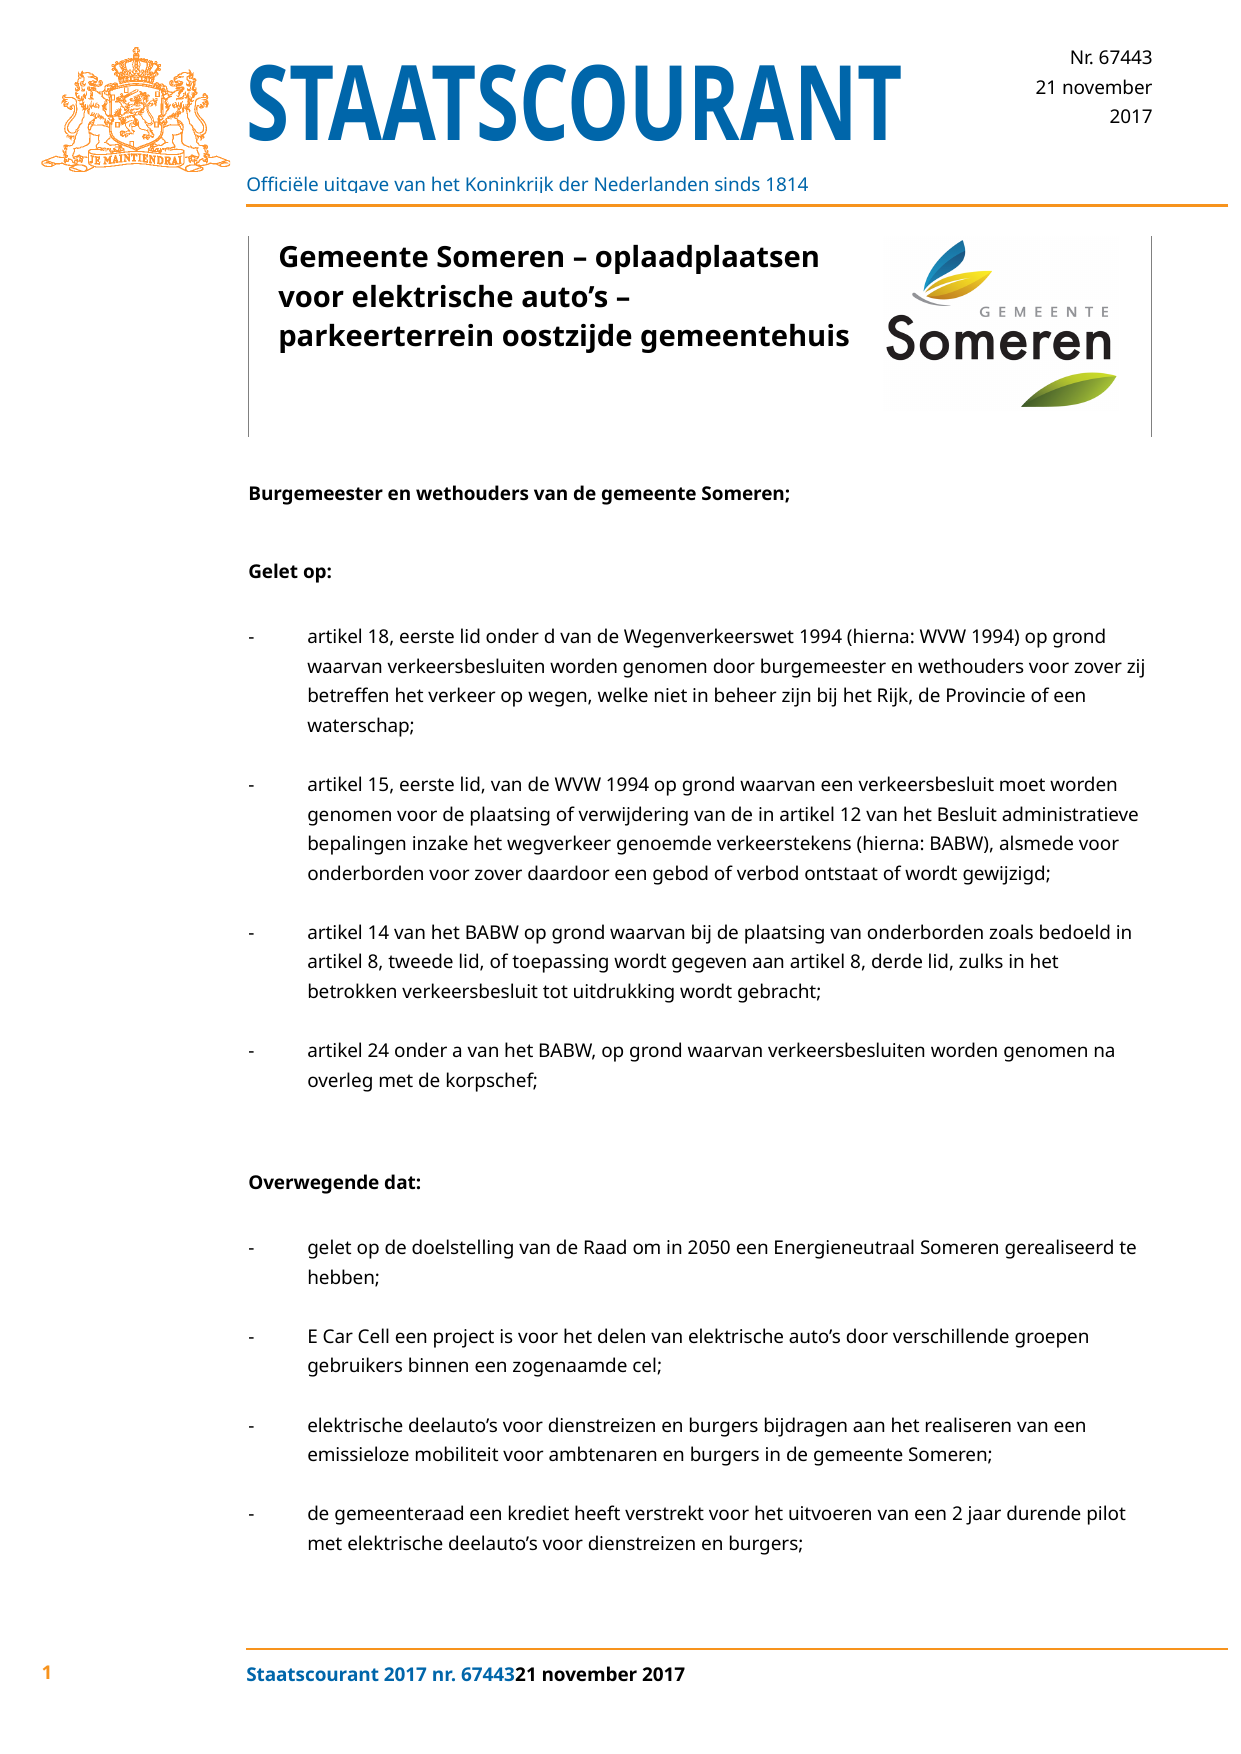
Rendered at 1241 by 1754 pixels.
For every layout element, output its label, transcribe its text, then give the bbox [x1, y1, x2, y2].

table_header [850, 236, 1151, 437]
list de gemeenteraad een krediet heeft verstrekt voor het uitvoeren van een 2 jaar durende pilot met elektrische deelauto’s voor dienstreizen en burgers; [248, 1501, 1152, 1556]
list E Car Cell een project is voor het delen van elektrische auto’s door verschillende groepen gebruikers binnen een zogenaamde cel; [248, 1323, 1152, 1378]
list artikel 24 onder a van het BABW, op grond waarvan verkeersbesluiten worden genomen na overleg met de korpschef; [248, 1037, 1152, 1093]
list artikel 14 van het BABW op grond waarvan bij de plaatsing van onderborden zoals bedoeld in artikel 8, tweede lid, of toepassing wordt gegeven aan artikel 8, derde lid, zulks in het betrokken verkeersbesluit tot uitdrukking wordt gebracht; [248, 919, 1152, 1004]
text Overwegende dat: [248, 1169, 1152, 1195]
picture [882, 236, 1119, 411]
list artikel 15, eerste lid, van de WVW 1994 op grond waarvan een verkeersbesluit moet worden genomen voor de plaatsing of verwijdering van de in artikel 12 van het Besluit administratieve bepalingen inzake het wegverkeer genoemde verkeerstekens (hierna: BABW), alsmede voor onderborden voor zover daardoor een gebod of verbod ontstaat of wordt gewijzigd; [248, 771, 1152, 886]
table_header Gemeente Someren – oplaadplaatsen voor elektrische auto’s – parkeerterrein oostzijde gemeentehuis [249, 236, 850, 437]
text Gelet op: [248, 558, 1152, 584]
list elektrische deelauto’s voor dienstreizen en burgers bijdragen aan het realiseren van een emissieloze mobiliteit voor ambtenaren en burgers in de gemeente Someren; [248, 1412, 1152, 1467]
list artikel 18, eerste lid onder d van de Wegenverkeerswet 1994 (hierna: WVW 1994) op grond waarvan verkeersbesluiten worden genomen door burgemeester en wethouders voor zover zij betreffen het verkeer op wegen, welke niet in beheer zijn bij het Rijk, de Provincie of een waterschap; [248, 623, 1152, 738]
list gelet op de doelstelling van de Raad om in 2050 een Energieneutraal Someren gerealiseerd te hebben; [248, 1234, 1152, 1290]
picture [41, 47, 231, 172]
text Burgemeester en wethouders van de gemeente Someren; [248, 480, 1152, 506]
